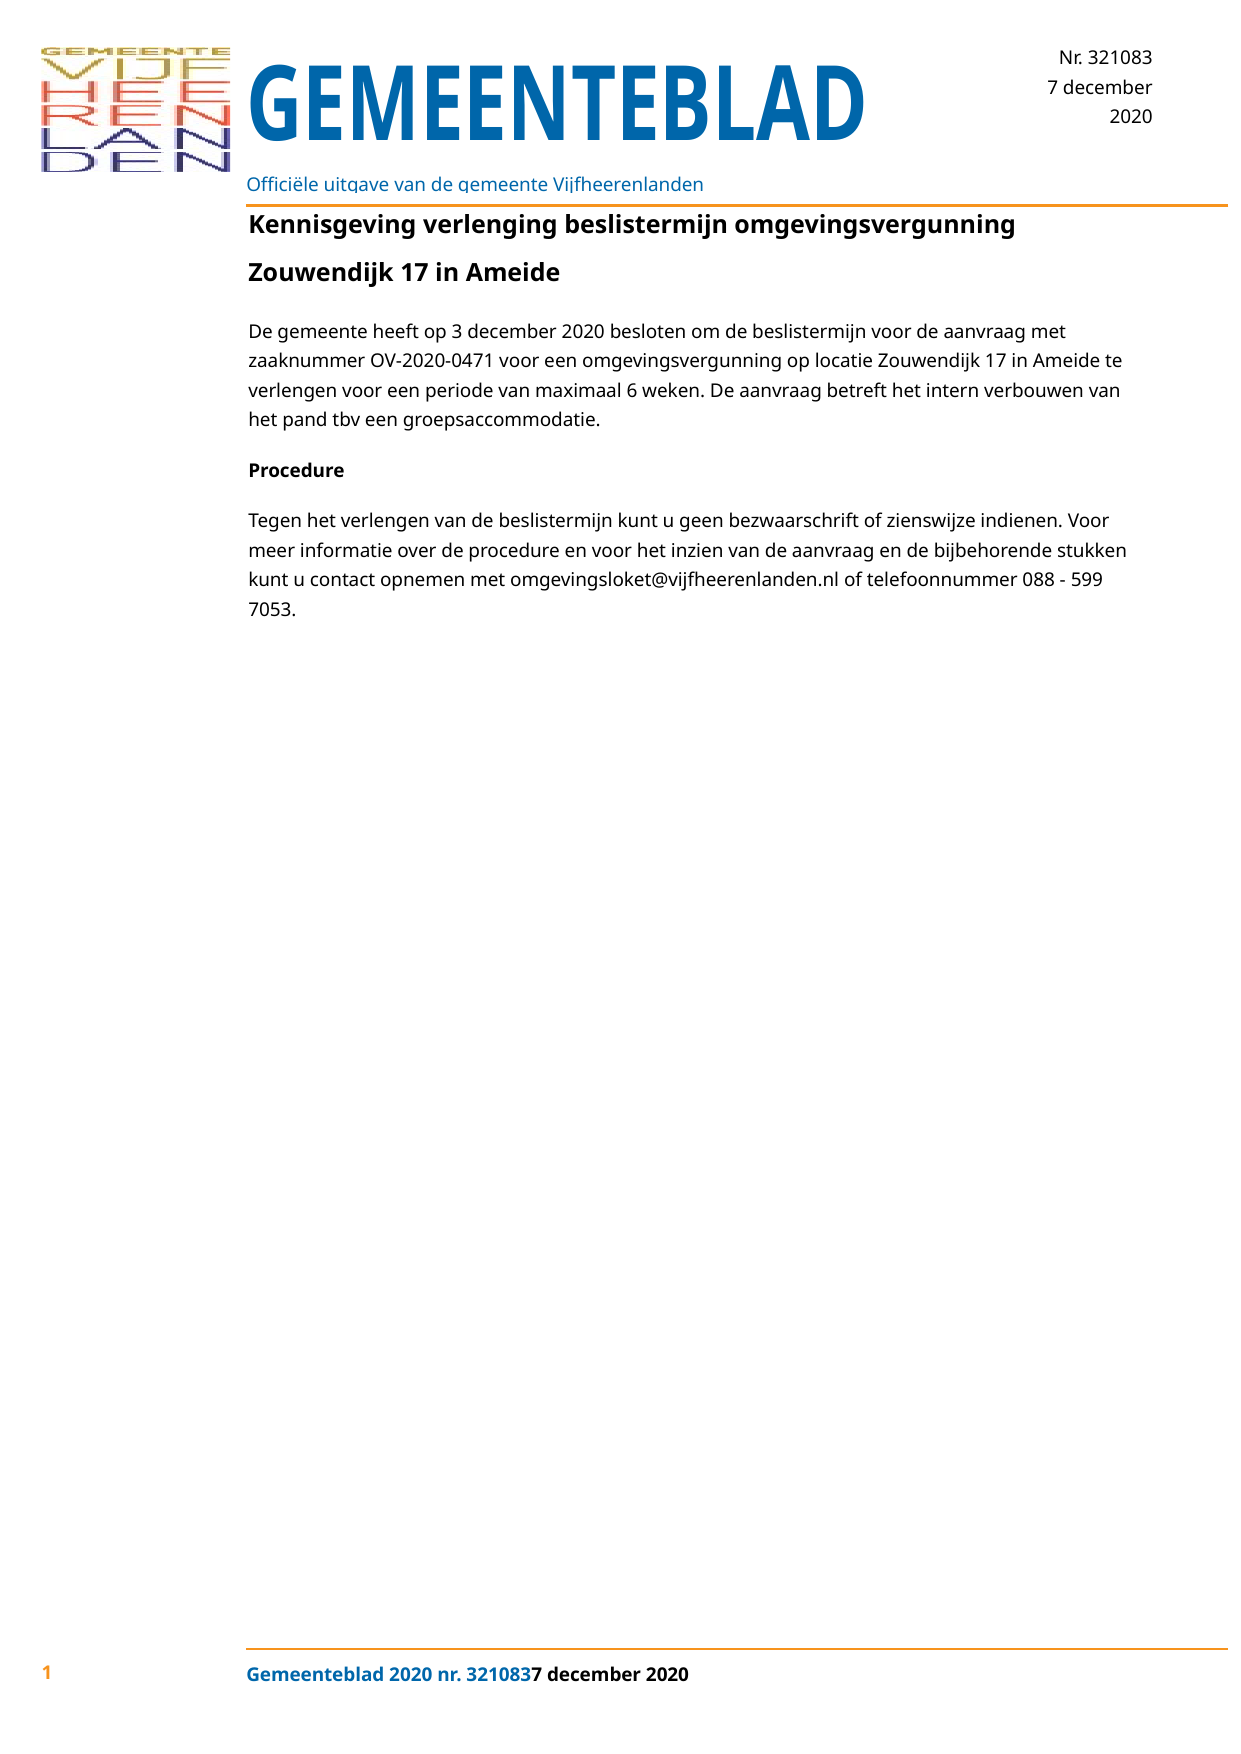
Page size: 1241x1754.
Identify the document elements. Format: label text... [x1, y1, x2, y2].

picture [41, 47, 231, 172]
text Kennisgeving verlenging beslistermijn omgevingsvergunning Zouwendijk 17 in Ameide [248, 207, 1152, 288]
text Tegen het verlengen van de beslistermijn kunt u geen bezwaarschrift of zienswijze indienen. Voor meer informatie over de procedure en voor het inzien van de aanvraag en de bijbehorende stukken kunt u contact opnemen met omgevingsloket@vijfheerenlanden.nl of telefoonnummer 088 - 599 7053. [248, 507, 1152, 622]
text Procedure [248, 457, 1152, 483]
text De gemeente heeft op 3 december 2020 besloten om de beslistermijn voor de aanvraag met zaaknummer OV-2020-0471 voor een omgevingsvergunning op locatie Zouwendijk 17 in Ameide te verlengen voor een periode van maximaal 6 weken. De aanvraag betreft het intern verbouwen van het pand tbv een groepsaccommodatie. [248, 318, 1152, 432]
